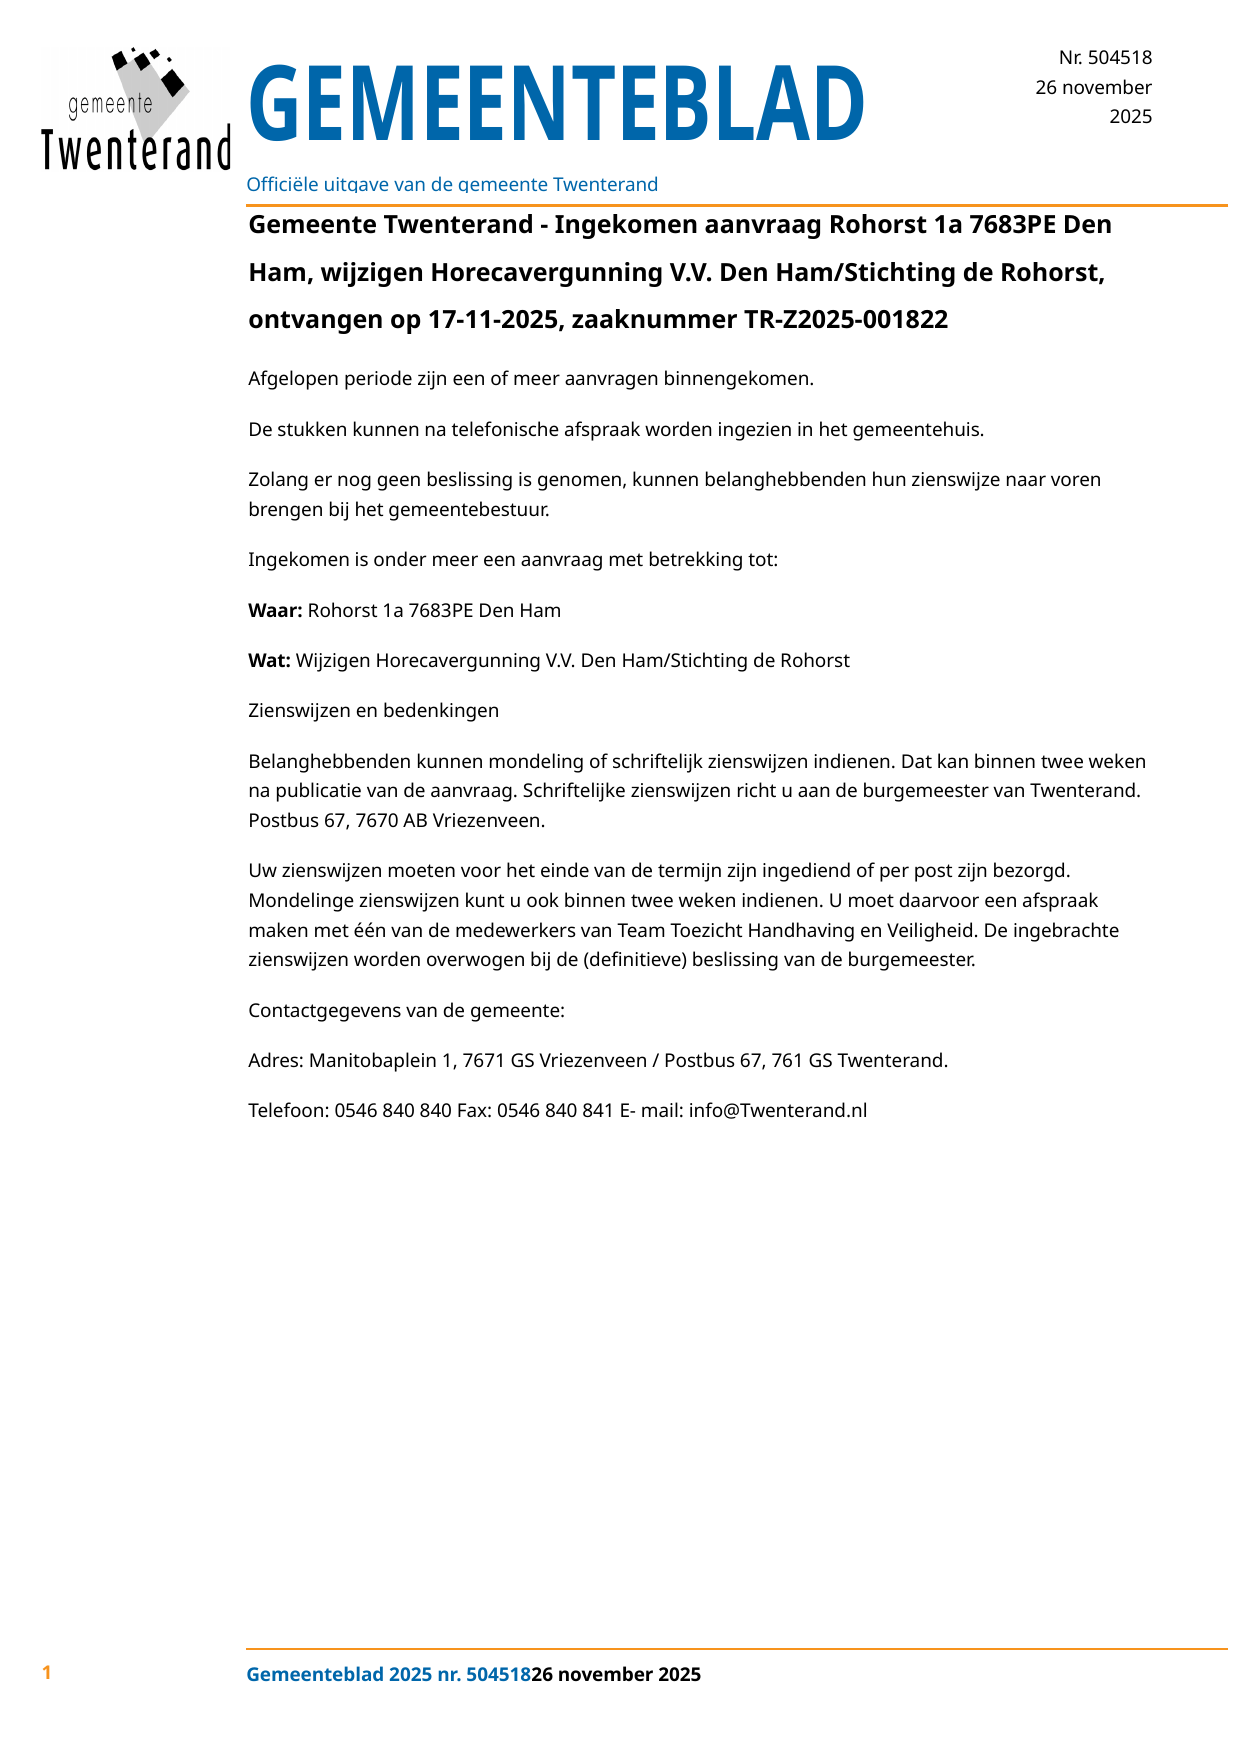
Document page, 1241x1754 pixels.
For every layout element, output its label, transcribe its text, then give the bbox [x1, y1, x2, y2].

text Waar: Rohorst 1a 7683PE Den Ham [248, 597, 1152, 622]
text Ingekomen is onder meer een aanvraag met betrekking tot: [248, 546, 1152, 572]
text Afgelopen periode zijn een of meer aanvragen binnengekomen. [248, 366, 1152, 391]
text Belanghebbenden kunnen mondeling of schriftelijk zienswijzen indienen. Dat kan binnen twee weken na publicatie van de aanvraag. Schriftelijke zienswijzen richt u aan de burgemeester van Twenterand. Postbus 67, 7670 AB Vriezenveen. [248, 748, 1152, 833]
text Adres: Manitobaplein 1, 7671 GS Vriezenveen / Postbus 67, 761 GS Twenterand. [248, 1047, 1152, 1073]
text De stukken kunnen na telefonische afspraak worden ingezien in het gemeentehuis. [248, 416, 1152, 442]
text Uw zienswijzen moeten voor het einde van de termijn zijn ingediend of per post zijn bezorgd. Mondelinge zienswijzen kunt u ook binnen twee weken indienen. U moet daarvoor een afspraak maken met één van de medewerkers van Team Toezicht Handhaving en Veiligheid. De ingebrachte zienswijzen worden overwogen bij de (definitieve) beslissing van de burgemeester. [248, 858, 1152, 972]
text Telefoon: 0546 840 840 Fax: 0546 840 841 E- mail: info@Twenterand.nl [248, 1098, 1152, 1123]
picture [41, 47, 231, 172]
text Contactgegevens van de gemeente: [248, 997, 1152, 1022]
text Wat: Wijzigen Horecavergunning V.V. Den Ham/Stichting de Rohorst [248, 647, 1152, 673]
text Gemeente Twenterand - Ingekomen aanvraag Rohorst 1a 7683PE Den Ham, wijzigen Horecavergunning V.V. Den Ham/Stichting de Rohorst, ontvangen op 17-11-2025, zaaknummer TR-Z2025-001822 [248, 207, 1152, 336]
text Zienswijzen en bedenkingen [248, 698, 1152, 723]
text Zolang er nog geen beslissing is genomen, kunnen belanghebbenden hun zienswijze naar voren brengen bij het gemeentebestuur. [248, 466, 1152, 522]
